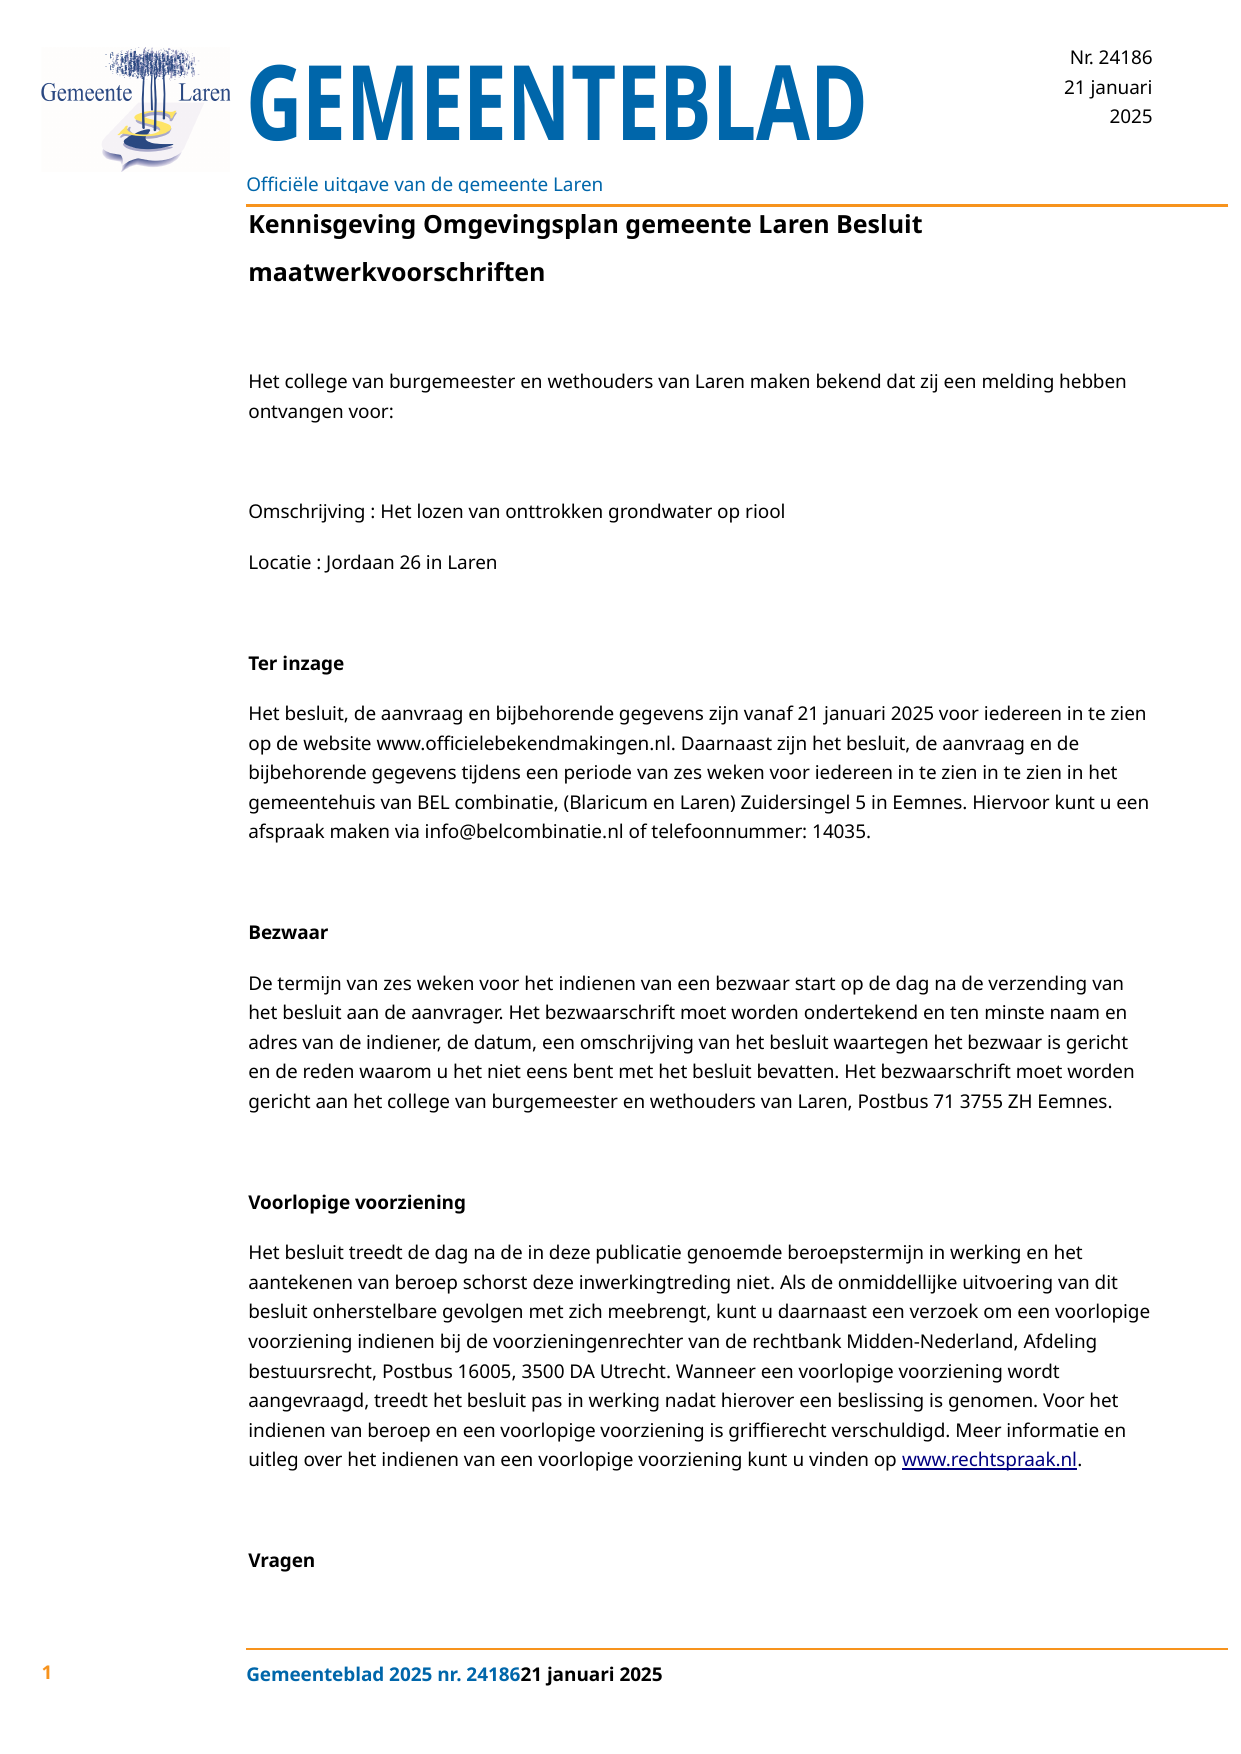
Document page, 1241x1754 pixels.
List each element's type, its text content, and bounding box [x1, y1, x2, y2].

text Het college van burgemeester en wethouders van Laren maken bekend dat zij een melding hebben ontvangen voor: [248, 368, 1152, 424]
text De termijn van zes weken voor het indienen van een bezwaar start op de dag na de verzending van het besluit aan de aanvrager. Het bezwaarschrift moet worden ondertekend en ten minste naam en adres van de indiener, de datum, een omschrijving van het besluit waartegen het bezwaar is gericht en de reden waarom u het niet eens bent met het besluit bevatten. Het bezwaarschrift moet worden gericht aan het college van burgemeester en wethouders van Laren, Postbus 71 3755 ZH Eemnes. [248, 970, 1152, 1114]
text Locatie : Jordaan 26 in Laren [248, 549, 1152, 575]
text Vragen [248, 1547, 1152, 1573]
text Het besluit, de aanvraag en bijbehorende gegevens zijn vanaf 21 januari 2025 voor iedereen in te zien op de website www.officielebekendmakingen.nl. Daarnaast zijn het besluit, de aanvraag en de bijbehorende gegevens tijdens een periode van zes weken voor iedereen in te zien in te zien in het gemeentehuis van BEL combinatie, (Blaricum en Laren) Zuidersingel 5 in Eemnes. Hiervoor kunt u een afspraak maken via info@belcombinatie.nl of telefoonnummer: 14035. [248, 700, 1152, 844]
text Voorlopige voorziening [248, 1189, 1152, 1215]
text Het besluit treedt de dag na de in deze publicatie genoemde beroepstermijn in werking en het aantekenen van beroep schorst deze inwerkingtreding niet. Als de onmiddellijke uitvoering van dit besluit onherstelbare gevolgen met zich meebrengt, kunt u daarnaast een verzoek om een voorlopige voorziening indienen bij de voorzieningenrechter van de rechtbank Midden-Nederland, Afdeling bestuursrecht, Postbus 16005, 3500 DA Utrecht. Wanneer een voorlopige voorziening wordt aangevraagd, treedt het besluit pas in werking nadat hierover een beslissing is genomen. Voor het indienen van beroep en een voorlopige voorziening is griffierecht verschuldigd. Meer informatie en uitleg over het indienen van een voorlopige voorziening kunt u vinden op www.rechtspraak.nl. [248, 1239, 1152, 1472]
text Kennisgeving Omgevingsplan gemeente Laren Besluit maatwerkvoorschriften [248, 207, 1152, 288]
picture [41, 47, 231, 172]
text Omschrijving : Het lozen van onttrokken grondwater op riool [248, 499, 1152, 524]
text Bezwaar [248, 919, 1152, 945]
text Ter inzage [248, 650, 1152, 676]
